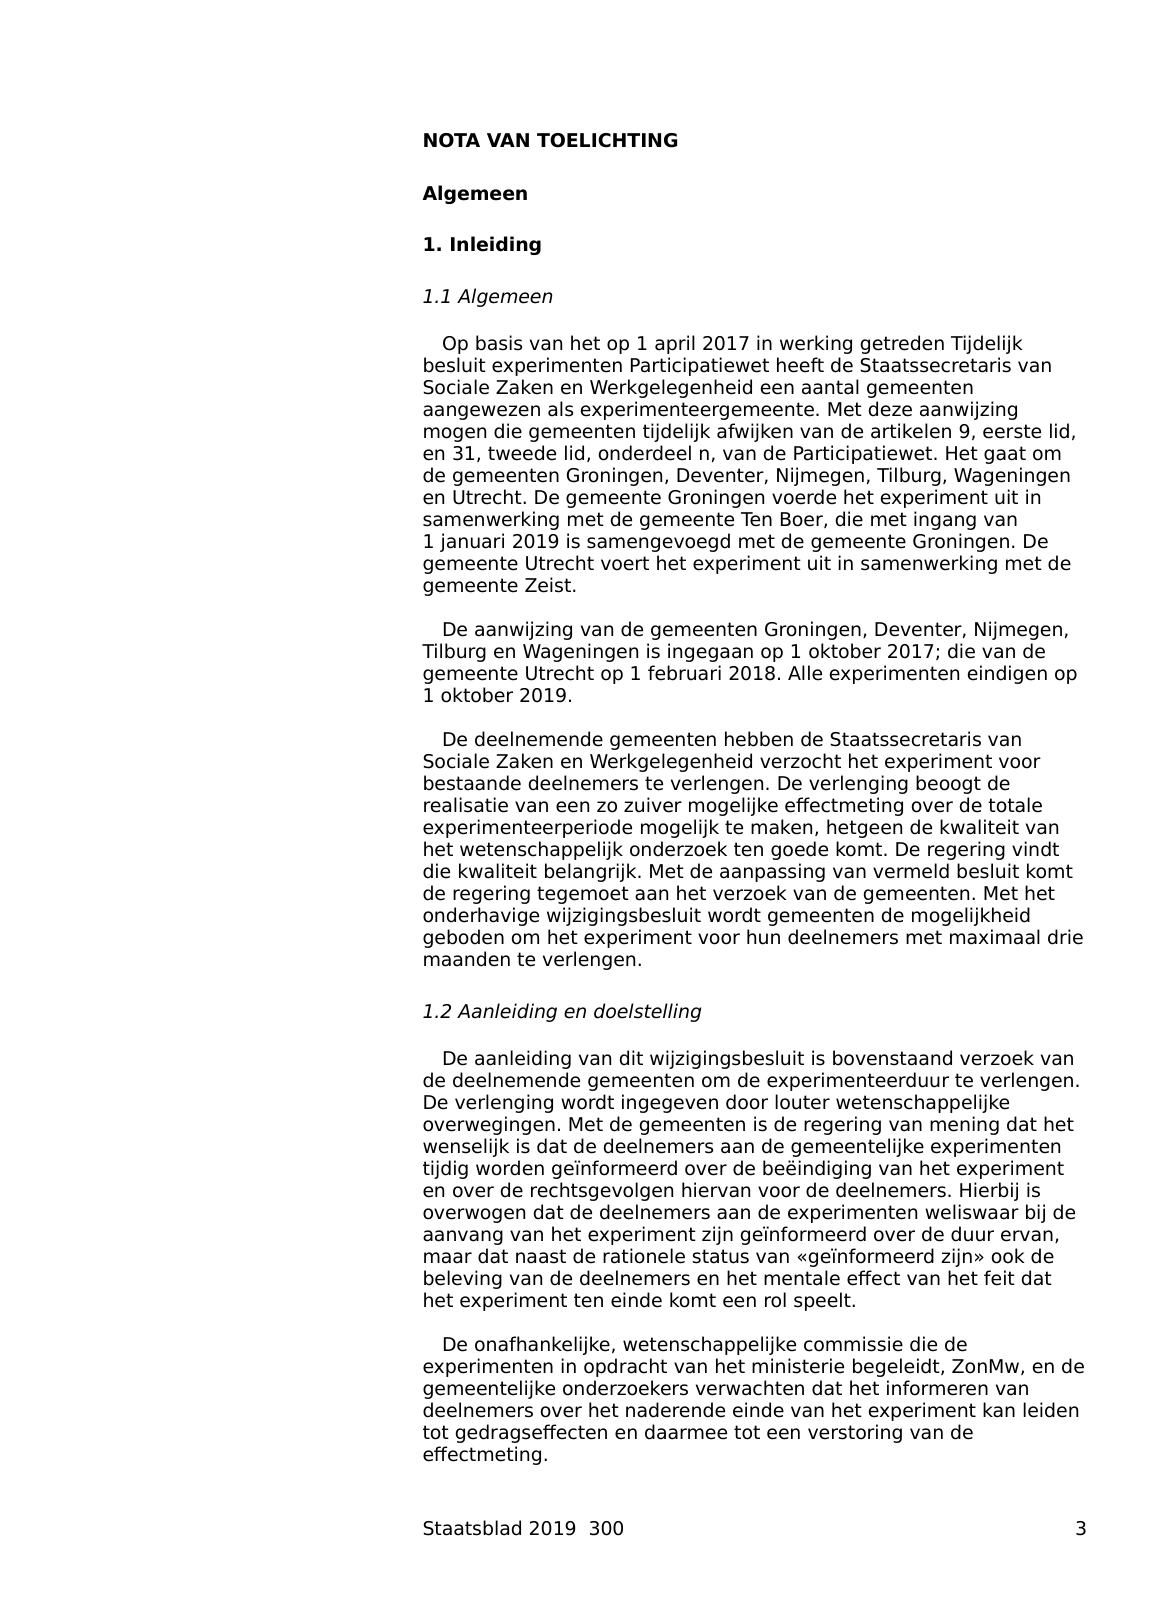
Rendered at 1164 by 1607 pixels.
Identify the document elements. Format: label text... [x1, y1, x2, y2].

subtitle Algemeen [422, 182, 1087, 204]
text De aanleiding van dit wijzigingsbesluit is bovenstaand verzoek van de deelnemende gemeenten om de experimenteerduur te verlengen. De verlenging wordt ingegeven door louter wetenschappelijke overwegingen. Met de gemeenten is de regering van mening dat het wenselijk is dat de deelnemers aan de gemeentelijke experimenten tijdig worden geïnformeerd over de beëindiging van het experiment en over de rechtsgevolgen hiervan voor de deelnemers. Hierbij is overwogen dat de deelnemers aan de experimenten weliswaar bij de aanvang van het experiment zijn geïnformeerd over de duur ervan, maar dat naast de rationele status van «geïnformeerd zijn» ook de beleving van de deelnemers en het mentale effect van het feit dat het experiment ten einde komt een rol speelt. [422, 1048, 1087, 1312]
text De onafhankelijke, wetenschappelijke commissie die de experimenten in opdracht van het ministerie begeleidt, ZonMw, en de gemeentelijke onderzoekers verwachten dat het informeren van deelnemers over het naderende einde van het experiment kan leiden tot gedragseffecten en daarmee tot een verstoring van de effectmeting. [422, 1334, 1087, 1466]
subtitle 1.1 Algemeen [422, 286, 1087, 308]
subtitle NOTA VAN TOELICHTING [422, 130, 1087, 152]
subtitle 1. Inleiding [422, 234, 1087, 256]
text Op basis van het op 1 april 2017 in werking getreden Tijdelijk besluit experimenten Participatiewet heeft de Staatssecretaris van Sociale Zaken en Werkgelegenheid een aantal gemeenten aangewezen als experimenteergemeente. Met deze aanwijzing mogen die gemeenten tijdelijk afwijken van de artikelen 9, eerste lid, en 31, tweede lid, onderdeel n, van de Participatiewet. Het gaat om de gemeenten Groningen, Deventer, Nijmegen, Tilburg, Wageningen en Utrecht. De gemeente Groningen voerde het experiment uit in samenwerking met de gemeente Ten Boer, die met ingang van 1 januari 2019 is samengevoegd met de gemeente Groningen. De gemeente Utrecht voert het experiment uit in samenwerking met de gemeente Zeist. [422, 333, 1087, 597]
text De aanwijzing van de gemeenten Groningen, Deventer, Nijmegen, Tilburg en Wageningen is ingegaan op 1 oktober 2017; die van de gemeente Utrecht op 1 februari 2018. Alle experimenten eindigen op 1 oktober 2019. [422, 619, 1087, 707]
subtitle 1.2 Aanleiding en doelstelling [422, 1001, 1087, 1023]
text De deelnemende gemeenten hebben de Staatssecretaris van Sociale Zaken en Werkgelegenheid verzocht het experiment voor bestaande deelnemers te verlengen. De verlenging beoogt de realisatie van een zo zuiver mogelijke effectmeting over de totale experimenteerperiode mogelijk te maken, hetgeen de kwaliteit van het wetenschappelijk onderzoek ten goede komt. De regering vindt die kwaliteit belangrijk. Met de aanpassing van vermeld besluit komt de regering tegemoet aan het verzoek van de gemeenten. Met het onderhavige wijzigingsbesluit wordt gemeenten de mogelijkheid geboden om het experiment voor hun deelnemers met maximaal drie maanden te verlengen. [422, 729, 1087, 971]
